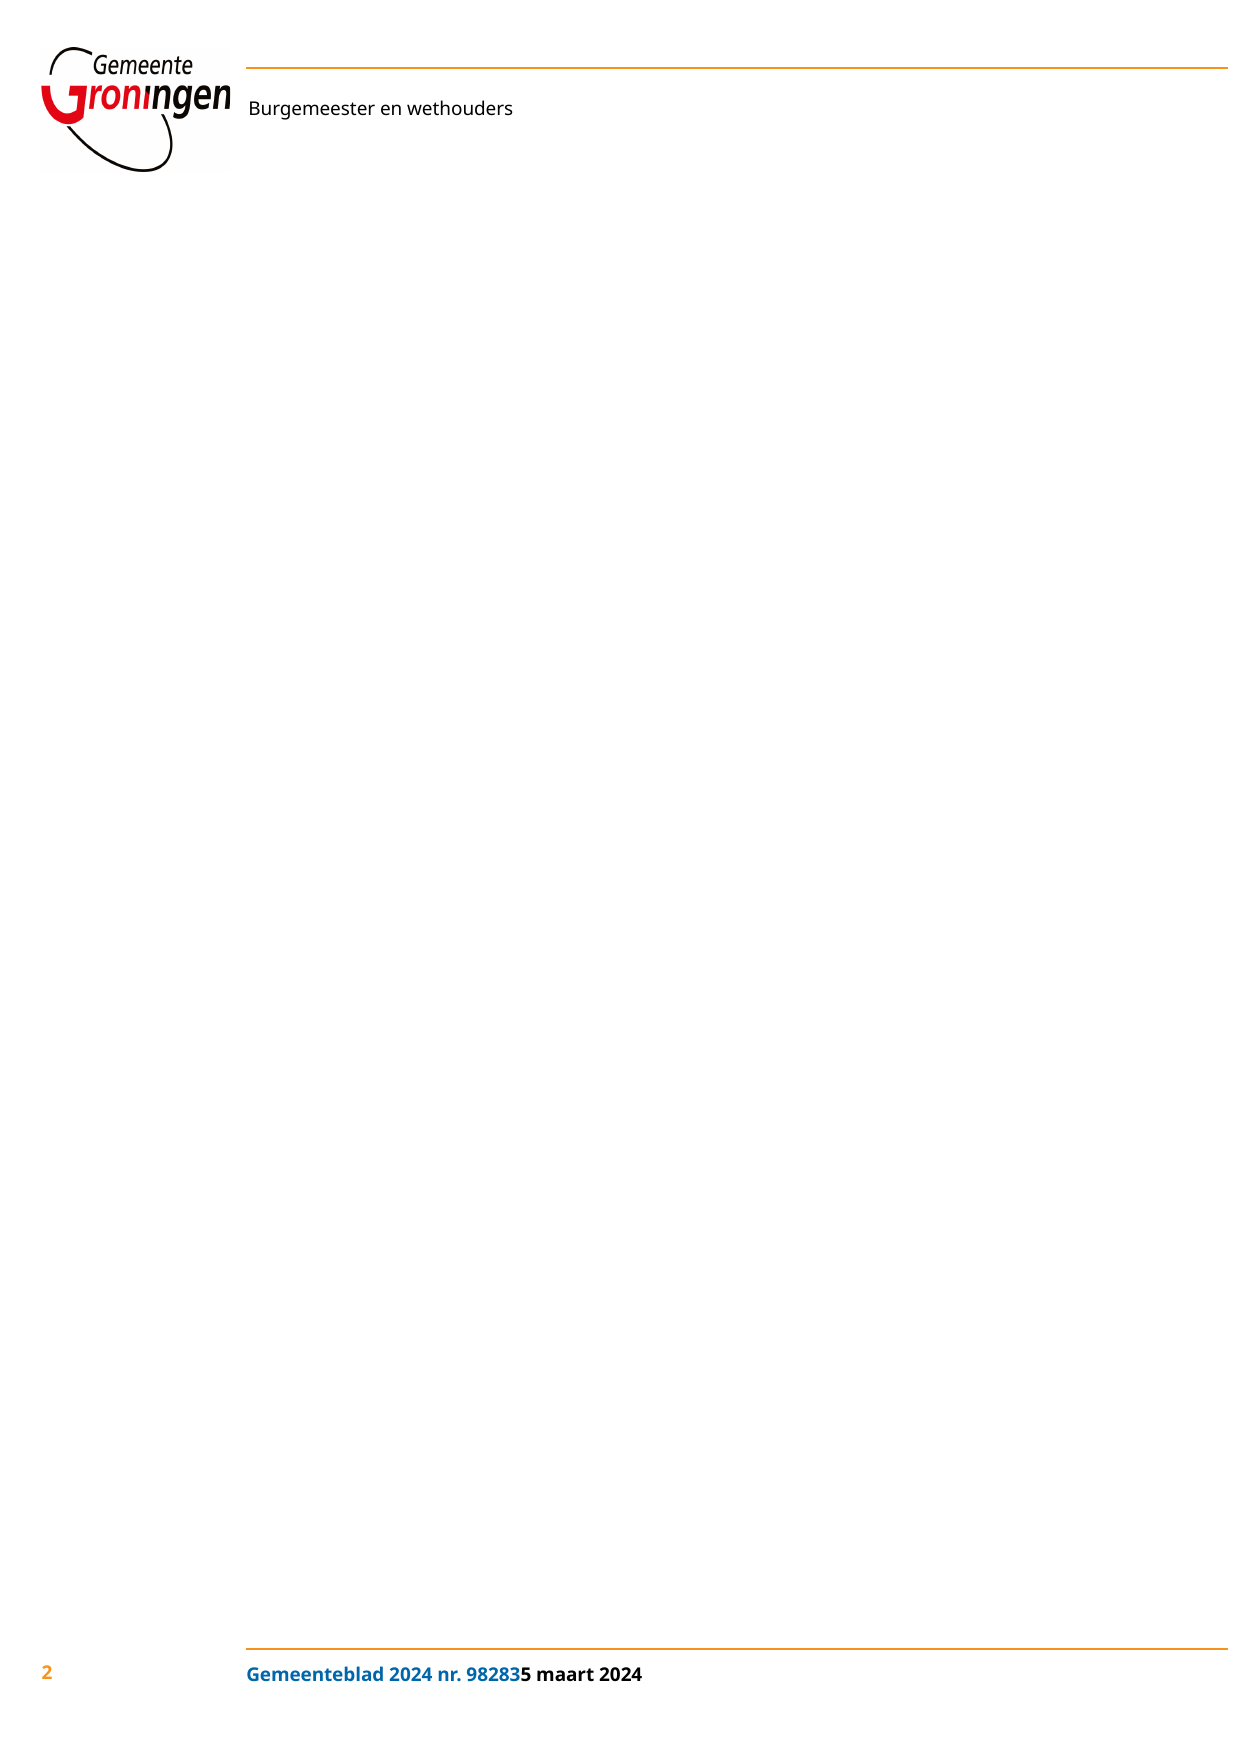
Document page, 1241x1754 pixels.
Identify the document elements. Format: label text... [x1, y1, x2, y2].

picture [41, 47, 231, 172]
text Burgemeester en wethouders [248, 95, 1152, 121]
